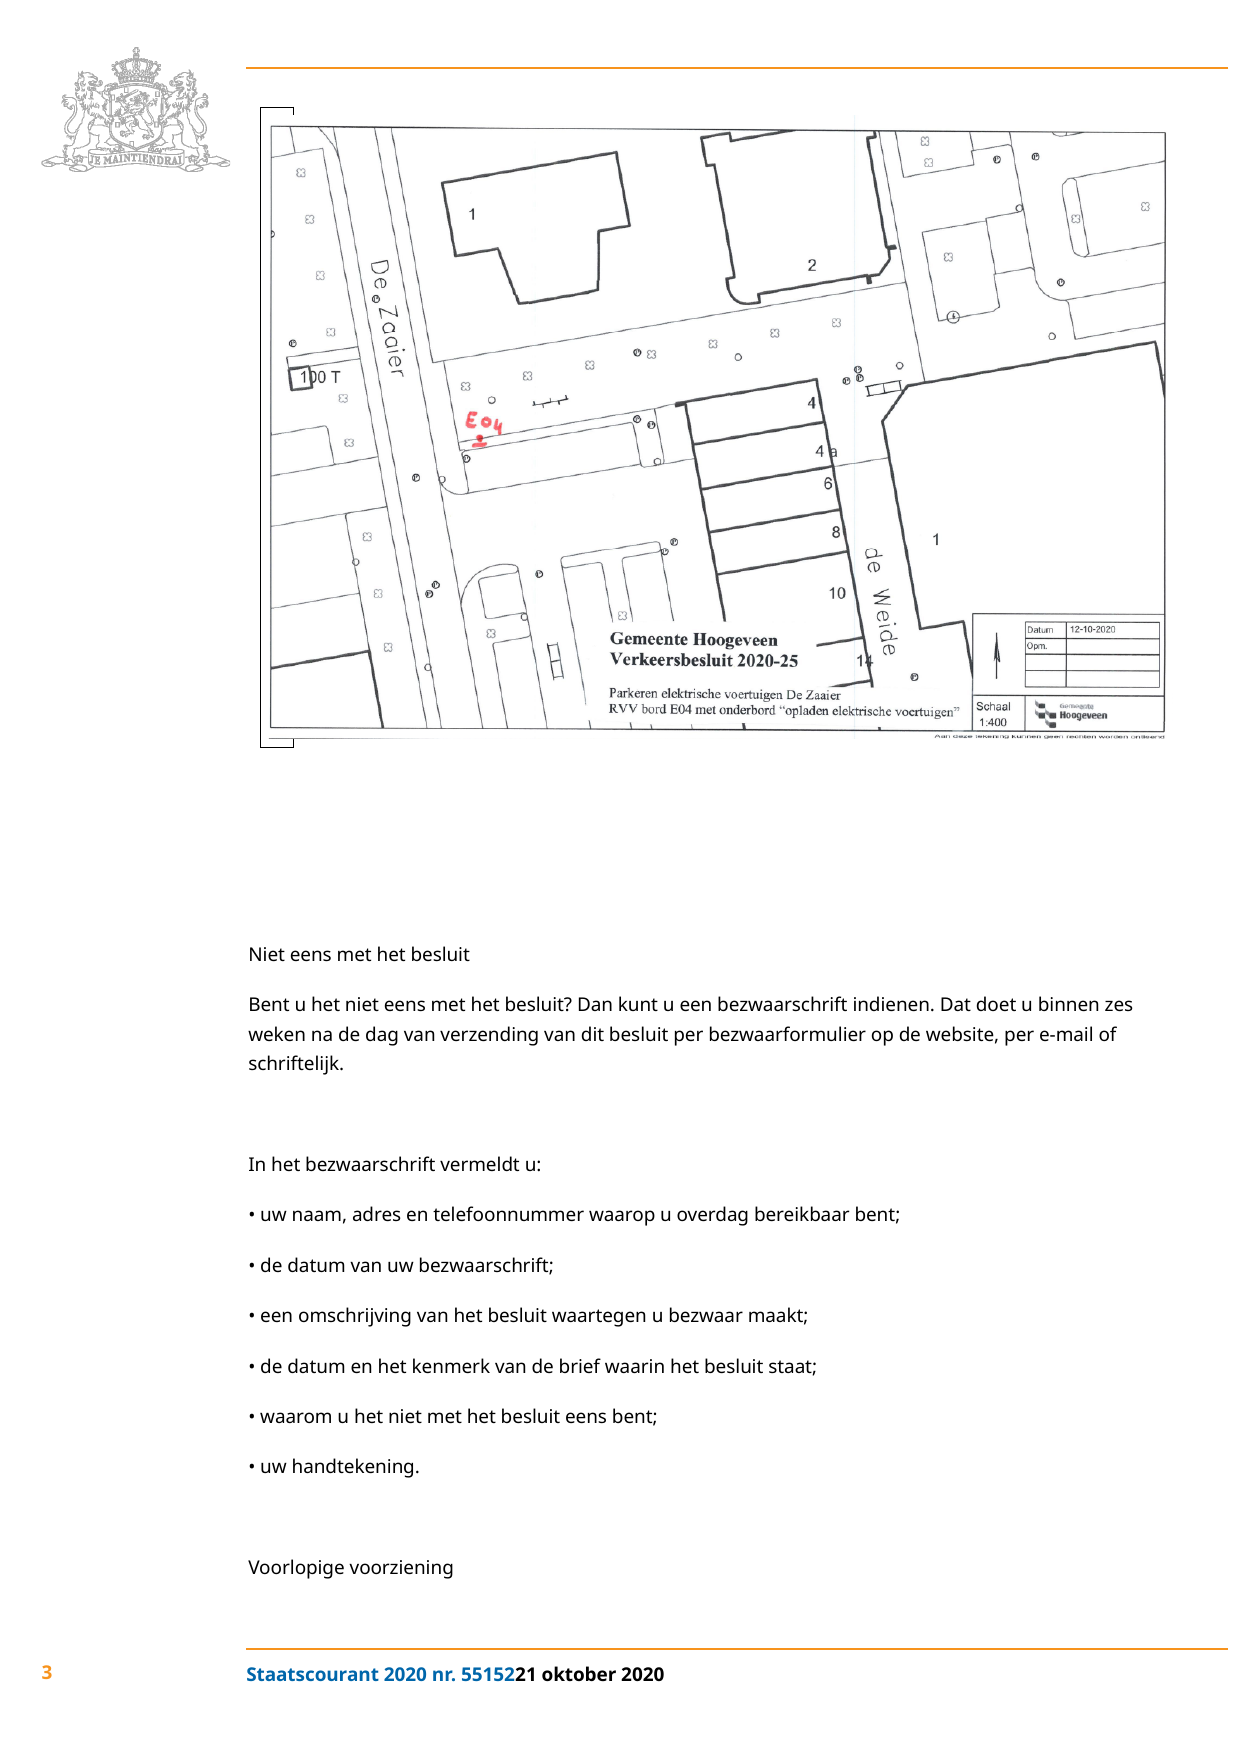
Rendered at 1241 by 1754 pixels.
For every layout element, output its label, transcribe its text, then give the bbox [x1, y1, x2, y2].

text Bent u het niet eens met het besluit? Dan kunt u een bezwaarschrift indienen. Dat doet u binnen zes weken na de dag van verzending van dit besluit per bezwaarformulier op de website, per e-mail of schriftelijk. [248, 991, 1152, 1076]
text • de datum van uw bezwaarschrift; [248, 1252, 1152, 1278]
picture [268, 115, 1173, 739]
text • de datum en het kenmerk van de brief waarin het besluit staat; [248, 1353, 1152, 1379]
picture [41, 47, 231, 172]
text • uw naam, adres en telefoonnummer waarop u overdag bereikbaar bent; [248, 1202, 1152, 1227]
text • een omschrijving van het besluit waartegen u bezwaar maakt; [248, 1302, 1152, 1328]
text Voorlopige voorziening [248, 1554, 1152, 1580]
text • waarom u het niet met het besluit eens bent; [248, 1403, 1152, 1429]
text • uw handtekening. [248, 1454, 1152, 1479]
text Niet eens met het besluit [248, 941, 1152, 967]
text In het bezwaarschrift vermeldt u: [248, 1151, 1152, 1177]
